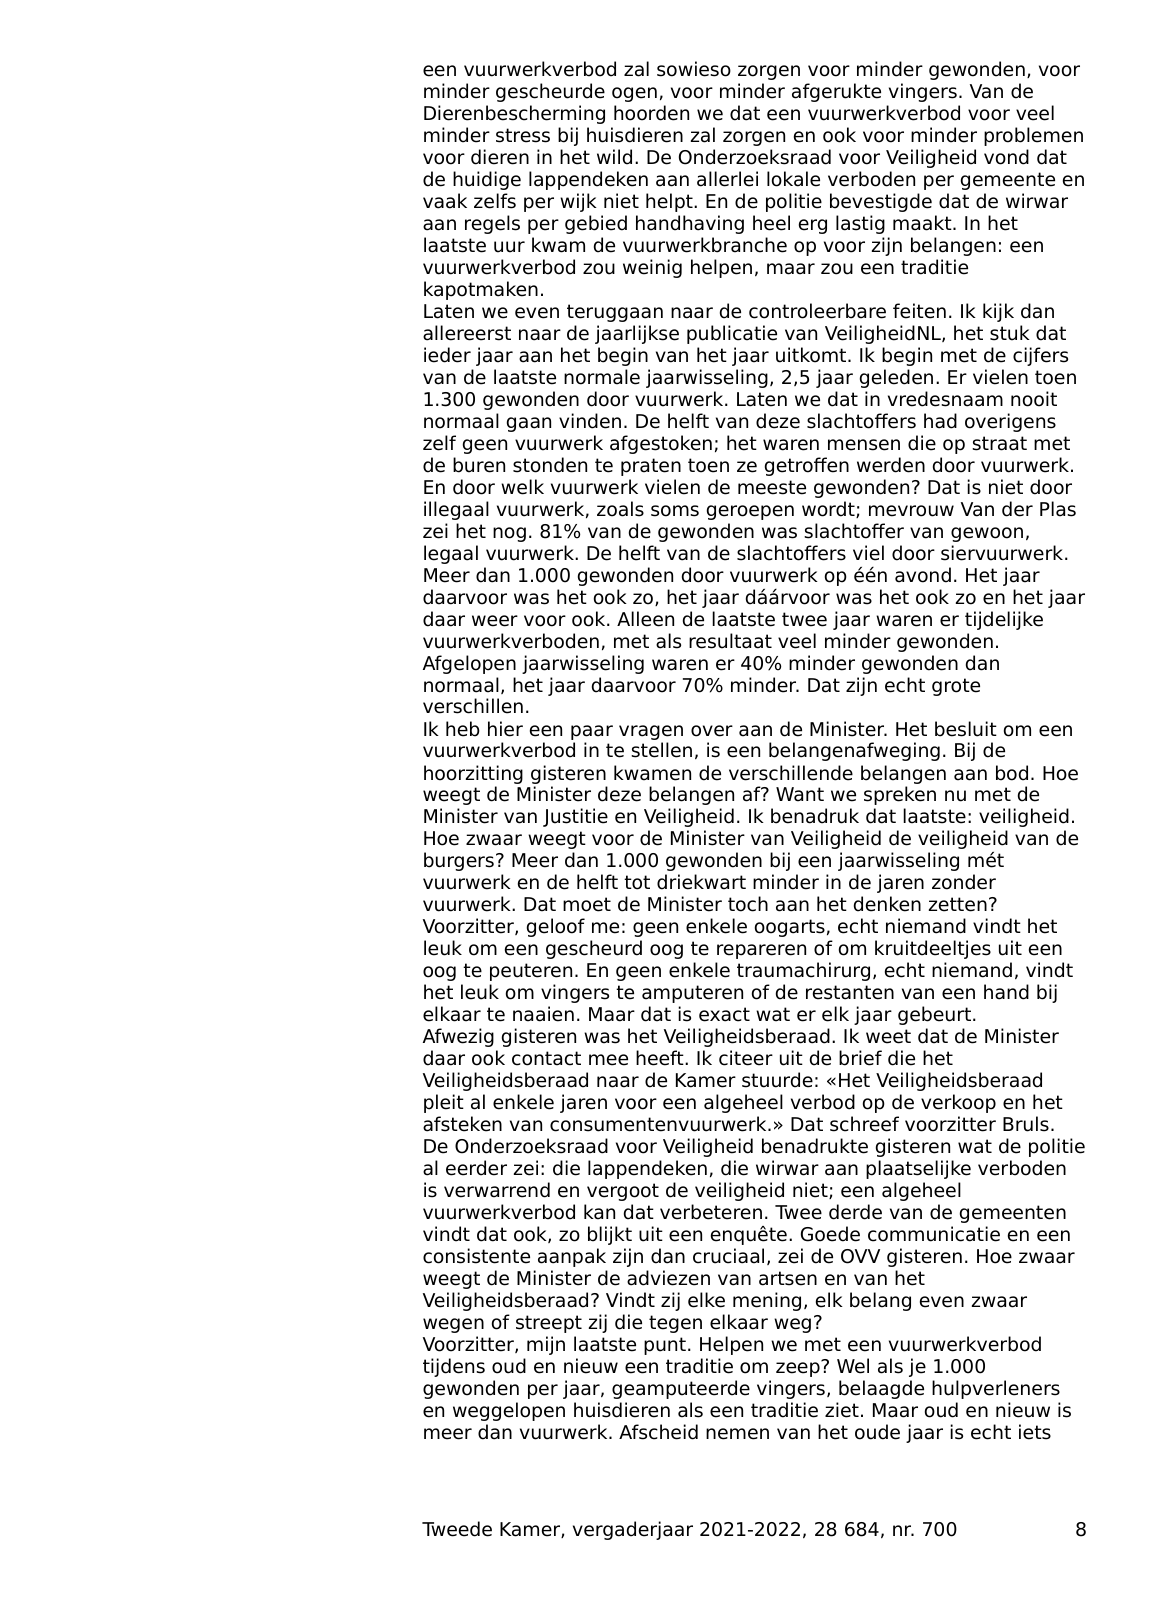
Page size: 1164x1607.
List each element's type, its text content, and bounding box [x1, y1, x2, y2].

text Ik heb hier een paar vragen over aan de Minister. Het besluit om een vuurwerkverbod in te stellen, is een belangenafweging. Bij de hoorzitting gisteren kwamen de verschillende belangen aan bod. Hoe weegt de Minister deze belangen af? Want we spreken nu met de Minister van Justitie en Veiligheid. Ik benadruk dat laatste: veiligheid. Hoe zwaar weegt voor de Minister van Veiligheid de veiligheid van de burgers? Meer dan 1.000 gewonden bij een jaarwisseling mét vuurwerk en de helft tot driekwart minder in de jaren zonder vuurwerk. Dat moet de Minister toch aan het denken zetten? [422, 718, 1087, 916]
text een vuurwerkverbod zal sowieso zorgen voor minder gewonden, voor minder gescheurde ogen, voor minder afgerukte vingers. Van de Dierenbescherming hoorden we dat een vuurwerkverbod voor veel minder stress bij huisdieren zal zorgen en ook voor minder problemen voor dieren in het wild. De Onderzoeksraad voor Veiligheid vond dat de huidige lappendeken aan allerlei lokale verboden per gemeente en vaak zelfs per wijk niet helpt. En de politie bevestigde dat de wirwar aan regels per gebied handhaving heel erg lastig maakt. In het laatste uur kwam de vuurwerkbranche op voor zijn belangen: een vuurwerkverbod zou weinig helpen, maar zou een traditie kapotmaken. [422, 59, 1087, 301]
text Voorzitter, mijn laatste punt. Helpen we met een vuurwerkverbod tijdens oud en nieuw een traditie om zeep? Wel als je 1.000 gewonden per jaar, geamputeerde vingers, belaagde hulpverleners en weggelopen huisdieren als een traditie ziet. Maar oud en nieuw is meer dan vuurwerk. Afscheid nemen van het oude jaar is echt iets [422, 1334, 1087, 1444]
text Voorzitter, geloof me: geen enkele oogarts, echt niemand vindt het leuk om een gescheurd oog te repareren of om kruitdeeltjes uit een oog te peuteren. En geen enkele traumachirurg, echt niemand, vindt het leuk om vingers te amputeren of de restanten van een hand bij elkaar te naaien. Maar dat is exact wat er elk jaar gebeurt. [422, 916, 1087, 1026]
text Afwezig gisteren was het Veiligheidsberaad. Ik weet dat de Minister daar ook contact mee heeft. Ik citeer uit de brief die het Veiligheidsberaad naar de Kamer stuurde: «Het Veiligheidsberaad pleit al enkele jaren voor een algeheel verbod op de verkoop en het afsteken van consumentenvuurwerk.» Dat schreef voorzitter Bruls. De Onderzoeksraad voor Veiligheid benadrukte gisteren wat de politie al eerder zei: die lappendeken, die wirwar aan plaatselijke verboden is verwarrend en vergoot de veiligheid niet; een algeheel vuurwerkverbod kan dat verbeteren. Twee derde van de gemeenten vindt dat ook, zo blijkt uit een enquête. Goede communicatie en een consistente aanpak zijn dan cruciaal, zei de OVV gisteren. Hoe zwaar weegt de Minister de adviezen van artsen en van het Veiligheidsberaad? Vindt zij elke mening, elk belang even zwaar wegen of streept zij die tegen elkaar weg? [422, 1026, 1087, 1334]
text Laten we even teruggaan naar de controleerbare feiten. Ik kijk dan allereerst naar de jaarlijkse publicatie van VeiligheidNL, het stuk dat ieder jaar aan het begin van het jaar uitkomt. Ik begin met de cijfers van de laatste normale jaarwisseling, 2,5 jaar geleden. Er vielen toen 1.300 gewonden door vuurwerk. Laten we dat in vredesnaam nooit normaal gaan vinden. De helft van deze slachtoffers had overigens zelf geen vuurwerk afgestoken; het waren mensen die op straat met de buren stonden te praten toen ze getroffen werden door vuurwerk. En door welk vuurwerk vielen de meeste gewonden? Dat is niet door illegaal vuurwerk, zoals soms geroepen wordt; mevrouw Van der Plas zei het nog. 81% van de gewonden was slachtoffer van gewoon, legaal vuurwerk. De helft van de slachtoffers viel door siervuurwerk. Meer dan 1.000 gewonden door vuurwerk op één avond. Het jaar daarvoor was het ook zo, het jaar dáárvoor was het ook zo en het jaar daar weer voor ook. Alleen de laatste twee jaar waren er tijdelijke vuurwerkverboden, met als resultaat veel minder gewonden. Afgelopen jaarwisseling waren er 40% minder gewonden dan normaal, het jaar daarvoor 70% minder. Dat zijn echt grote verschillen. [422, 301, 1087, 718]
